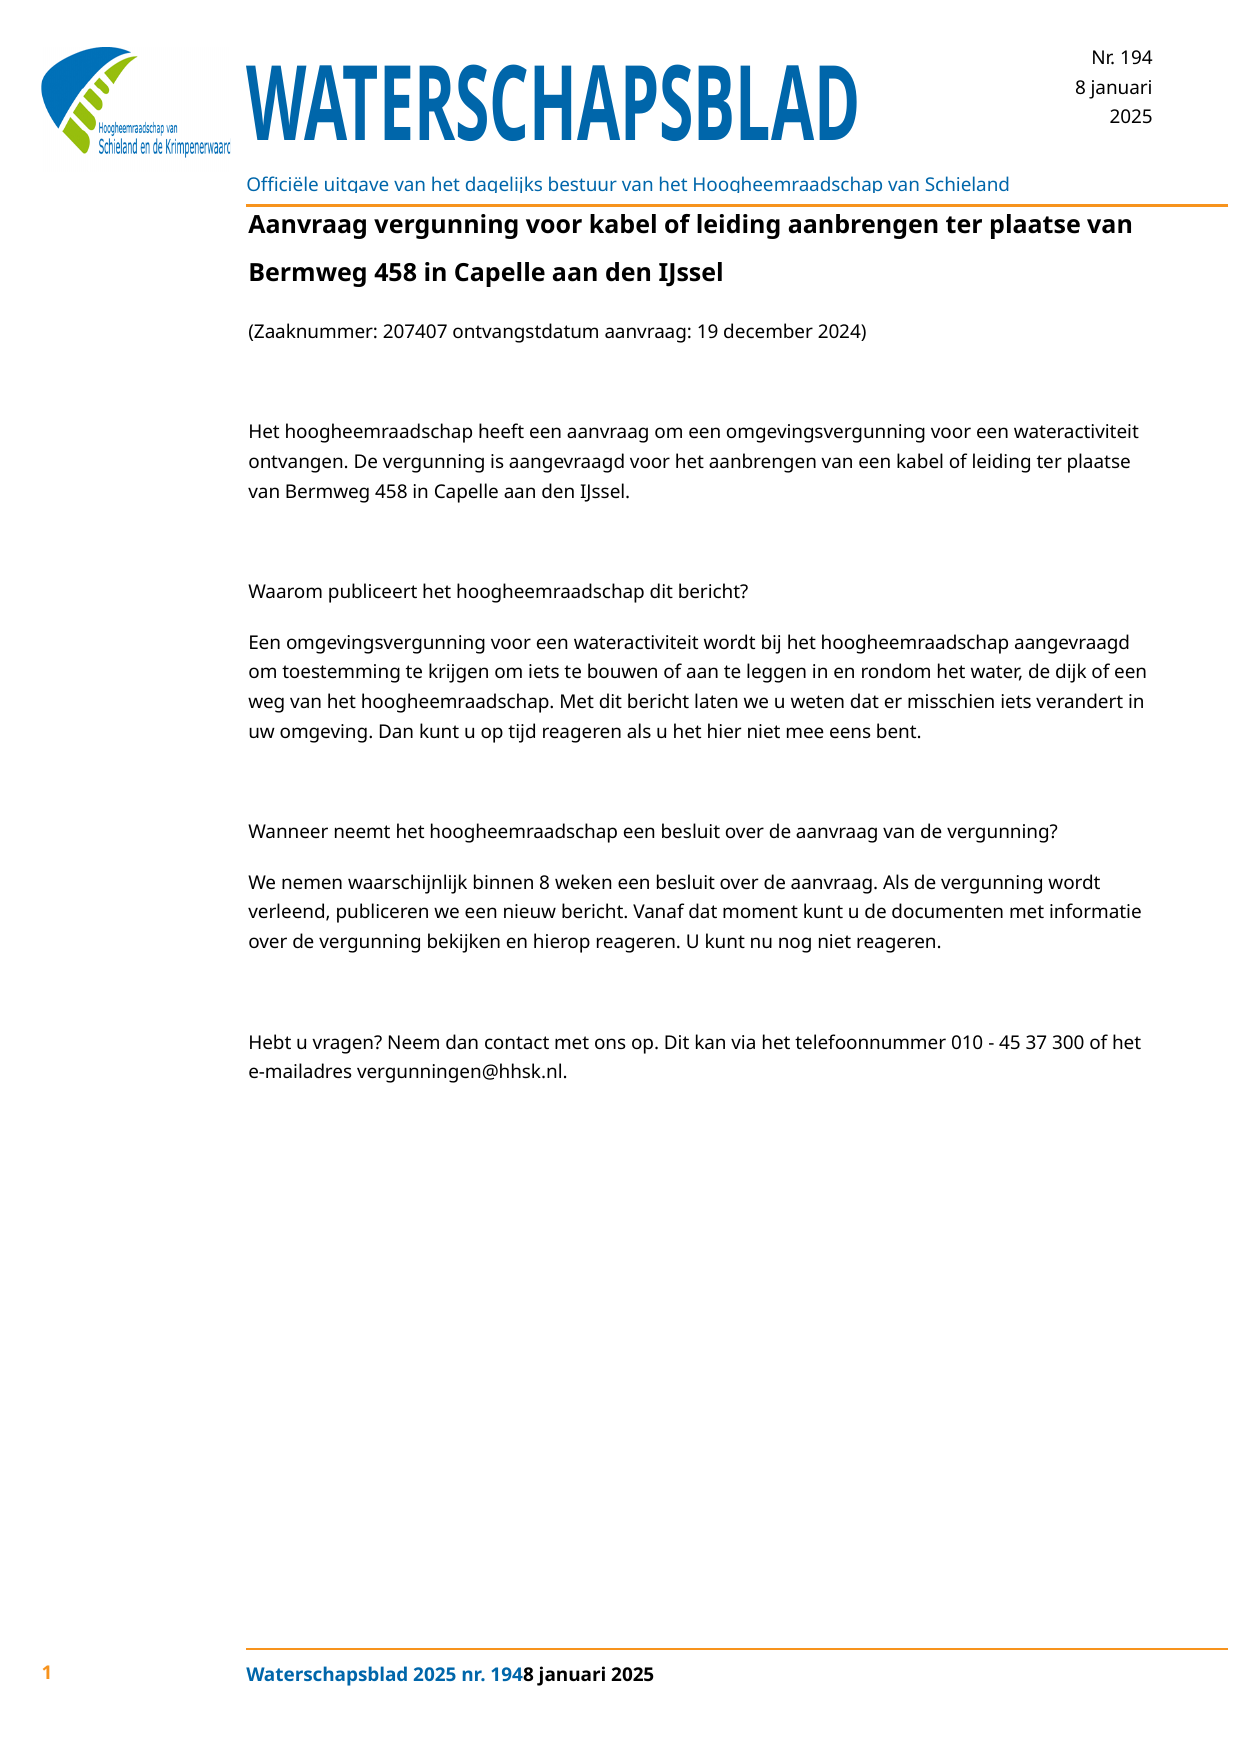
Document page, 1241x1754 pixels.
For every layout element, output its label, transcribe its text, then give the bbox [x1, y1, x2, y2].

text We nemen waarschijnlijk binnen 8 weken een besluit over de aanvraag. Als de vergunning wordt verleend, publiceren we een nieuw bericht. Vanaf dat moment kunt u de documenten met informatie over de vergunning bekijken en hierop reageren. U kunt nu nog niet reageren. [248, 869, 1152, 954]
text (Zaaknummer: 207407 ontvangstdatum aanvraag: 19 december 2024) [248, 318, 1152, 344]
text Aanvraag vergunning voor kabel of leiding aanbrengen ter plaatse van Bermweg 458 in Capelle aan den IJssel [248, 207, 1152, 288]
picture [41, 47, 231, 172]
text Hebt u vragen? Neem dan contact met ons op. Dit kan via het telefoonnummer 010 - 45 37 300 of het e-mailadres vergunningen@hhsk.nl. [248, 1029, 1152, 1084]
text Waarom publiceert het hoogheemraadschap dit bericht? [248, 579, 1152, 604]
text Het hoogheemraadschap heeft een aanvraag om een omgevingsvergunning voor een wateractiviteit ontvangen. De vergunning is aangevraagd voor het aanbrengen van een kabel of leiding ter plaatse van Bermweg 458 in Capelle aan den IJssel. [248, 419, 1152, 504]
text Wanneer neemt het hoogheemraadschap een besluit over de aanvraag van de vergunning? [248, 819, 1152, 844]
text Een omgevingsvergunning voor een wateractiviteit wordt bij het hoogheemraadschap aangevraagd om toestemming te krijgen om iets te bouwen of aan te leggen in en rondom het water, de dijk of een weg van het hoogheemraadschap. Met dit bericht laten we u weten dat er misschien iets verandert in uw omgeving. Dan kunt u op tijd reageren als u het hier niet mee eens bent. [248, 629, 1152, 744]
